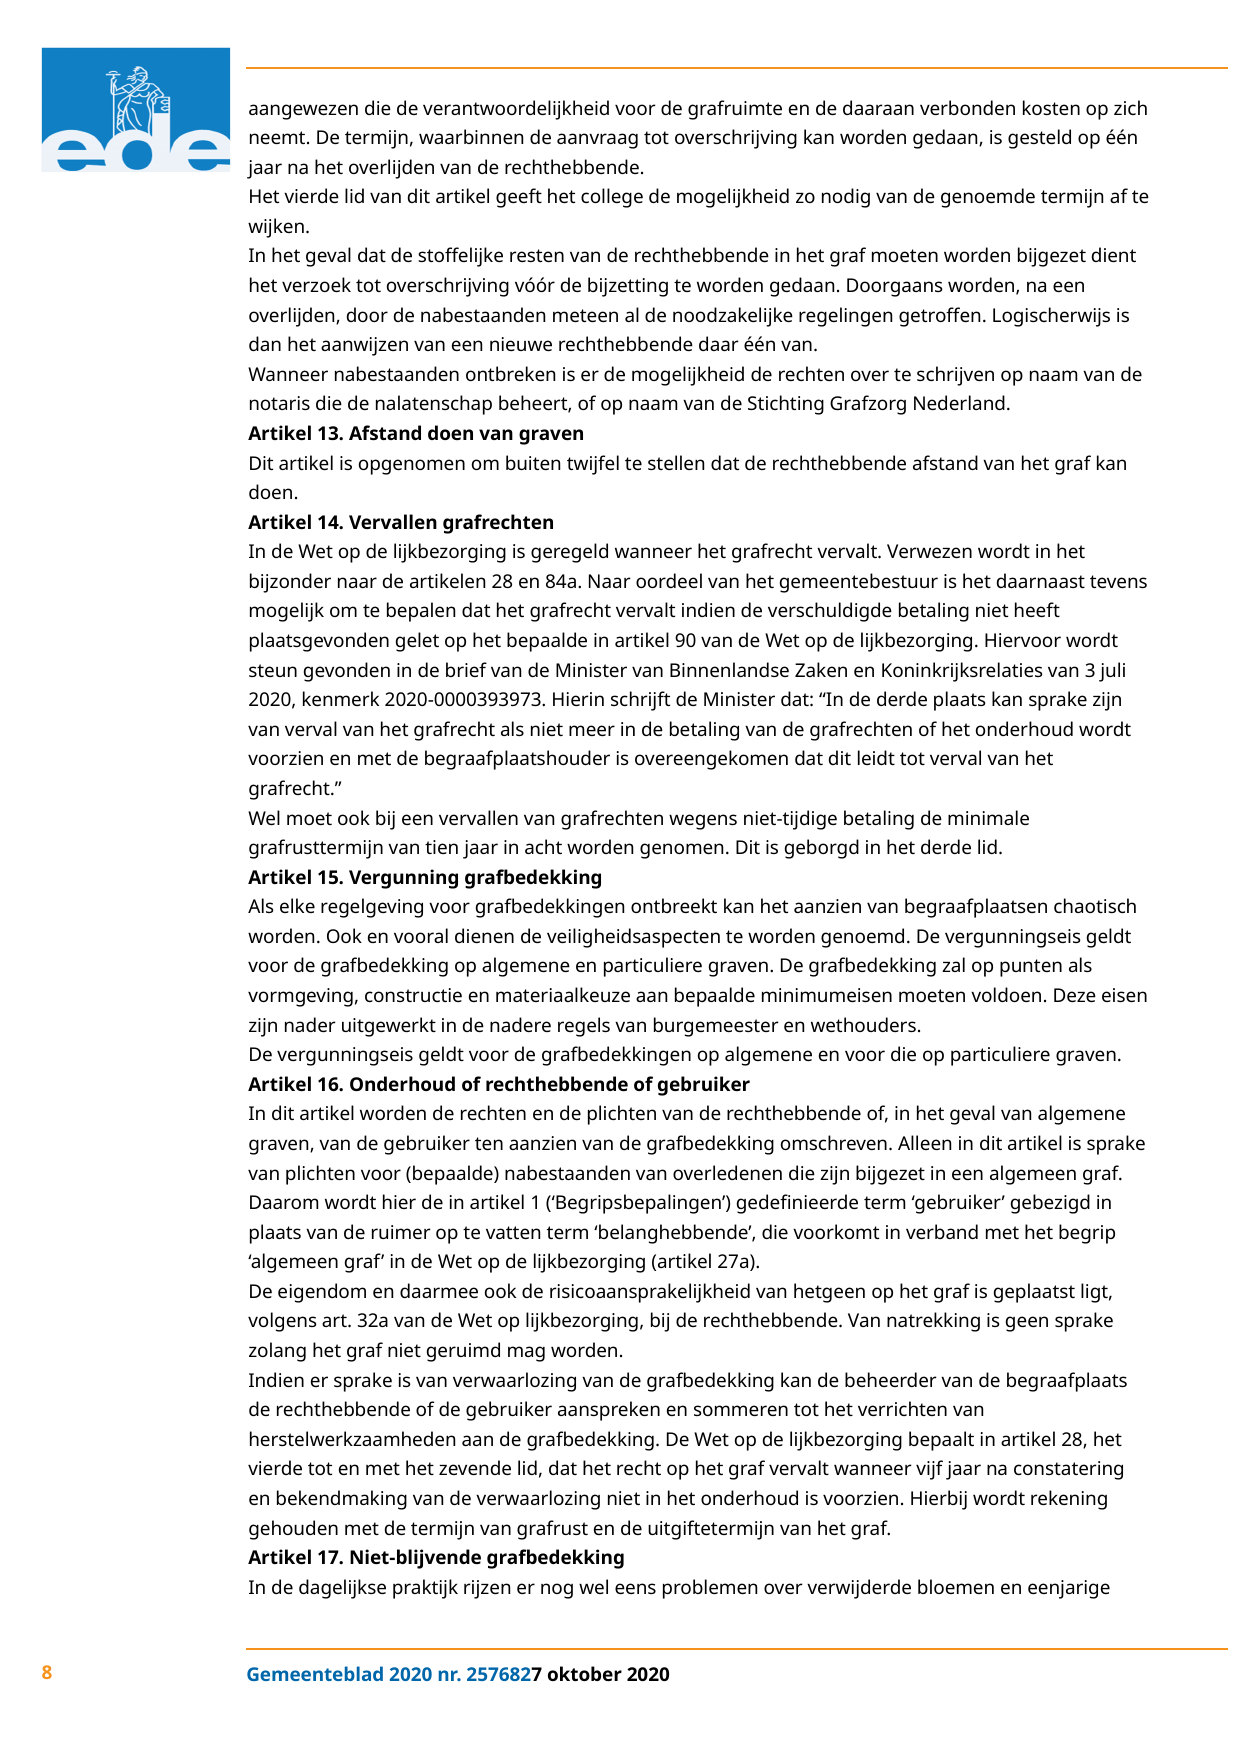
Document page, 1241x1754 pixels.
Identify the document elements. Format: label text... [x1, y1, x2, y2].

text Het vierde lid van dit artikel geeft het college de mogelijkheid zo nodig van de genoemde termijn af te wijken. [248, 183, 1152, 239]
text In de dagelijkse praktijk rijzen er nog wel eens problemen over verwijderde bloemen en eenjarige [248, 1574, 1152, 1600]
text Artikel 13. Afstand doen van graven [248, 420, 1152, 446]
picture [41, 47, 231, 172]
text Indien er sprake is van verwaarlozing van de grafbedekking kan de beheerder van de begraafplaats de rechthebbende of de gebruiker aanspreken en sommeren tot het verrichten van herstelwerkzaamheden aan de grafbedekking. De Wet op de lijkbezorging bepaalt in artikel 28, het vierde tot en met het zevende lid, dat het recht op het graf vervalt wanneer vijf jaar na constatering en bekendmaking van de verwaarlozing niet in het onderhoud is voorzien. Hierbij wordt rekening gehouden met de termijn van grafrust en de uitgiftetermijn van het graf. [248, 1367, 1152, 1541]
text In het geval dat de stoffelijke resten van de rechthebbende in het graf moeten worden bijgezet dient het verzoek tot overschrijving vóór de bijzetting te worden gedaan. Doorgaans worden, na een overlijden, door de nabestaanden meteen al de noodzakelijke regelingen getroffen. Logischerwijs is dan het aanwijzen van een nieuwe rechthebbende daar één van. [248, 243, 1152, 357]
text aangewezen die de verantwoordelijkheid voor de grafruimte en de daaraan verbonden kosten op zich neemt. De termijn, waarbinnen de aanvraag tot overschrijving kan worden gedaan, is gesteld op één jaar na het overlijden van de rechthebbende. [248, 95, 1152, 180]
text In de Wet op de lijkbezorging is geregeld wanneer het grafrecht vervalt. Verwezen wordt in het bijzonder naar de artikelen 28 en 84a. Naar oordeel van het gemeentebestuur is het daarnaast tevens mogelijk om te bepalen dat het grafrecht vervalt indien de verschuldigde betaling niet heeft plaatsgevonden gelet op het bepaalde in artikel 90 van de Wet op de lijkbezorging. Hiervoor wordt steun gevonden in de brief van de Minister van Binnenlandse Zaken en Koninkrijksrelaties van 3 juli 2020, kenmerk 2020-0000393973. Hierin schrijft de Minister dat: “In de derde plaats kan sprake zijn van verval van het grafrecht als niet meer in de betaling van de grafrechten of het onderhoud wordt voorzien en met de begraafplaatshouder is overeengekomen dat dit leidt tot verval van het grafrecht.” [248, 538, 1152, 801]
text Artikel 16. Onderhoud of rechthebbende of gebruiker [248, 1071, 1152, 1097]
text Dit artikel is opgenomen om buiten twijfel te stellen dat de rechthebbende afstand van het graf kan doen. [248, 450, 1152, 505]
text Artikel 17. Niet-blijvende grafbedekking [248, 1544, 1152, 1570]
text Wel moet ook bij een vervallen van grafrechten wegens niet-tijdige betaling de minimale grafrusttermijn van tien jaar in acht worden genomen. Dit is geborgd in het derde lid. [248, 805, 1152, 860]
text De vergunningseis geldt voor de grafbedekkingen op algemene en voor die op particuliere graven. [248, 1041, 1152, 1067]
text Als elke regelgeving voor grafbedekkingen ontbreekt kan het aanzien van begraafplaatsen chaotisch worden. Ook en vooral dienen de veiligheidsaspecten te worden genoemd. De vergunningseis geldt voor de grafbedekking op algemene en particuliere graven. De grafbedekking zal op punten als vormgeving, constructie en materiaalkeuze aan bepaalde minimumeisen moeten voldoen. Deze eisen zijn nader uitgewerkt in de nadere regels van burgemeester en wethouders. [248, 893, 1152, 1038]
text De eigendom en daarmee ook de risicoaansprakelijkheid van hetgeen op het graf is geplaatst ligt, volgens art. 32a van de Wet op lijkbezorging, bij de rechthebbende. Van natrekking is geen sprake zolang het graf niet geruimd mag worden. [248, 1278, 1152, 1363]
text Artikel 14. Vervallen grafrechten [248, 509, 1152, 535]
text Artikel 15. Vergunning grafbedekking [248, 864, 1152, 890]
text Wanneer nabestaanden ontbreken is er de mogelijkheid de rechten over te schrijven op naam van de notaris die de nalatenschap beheert, of op naam van de Stichting Grafzorg Nederland. [248, 361, 1152, 416]
text In dit artikel worden de rechten en de plichten van de rechthebbende of, in het geval van algemene graven, van de gebruiker ten aanzien van de grafbedekking omschreven. Alleen in dit artikel is sprake van plichten voor (bepaalde) nabestaanden van overledenen die zijn bijgezet in een algemeen graf. Daarom wordt hier de in artikel 1 (‘Begripsbepalingen’) gedefinieerde term ‘gebruiker’ gebezigd in plaats van de ruimer op te vatten term ‘belanghebbende’, die voorkomt in verband met het begrip ‘algemeen graf’ in de Wet op de lijkbezorging (artikel 27a). [248, 1101, 1152, 1274]
